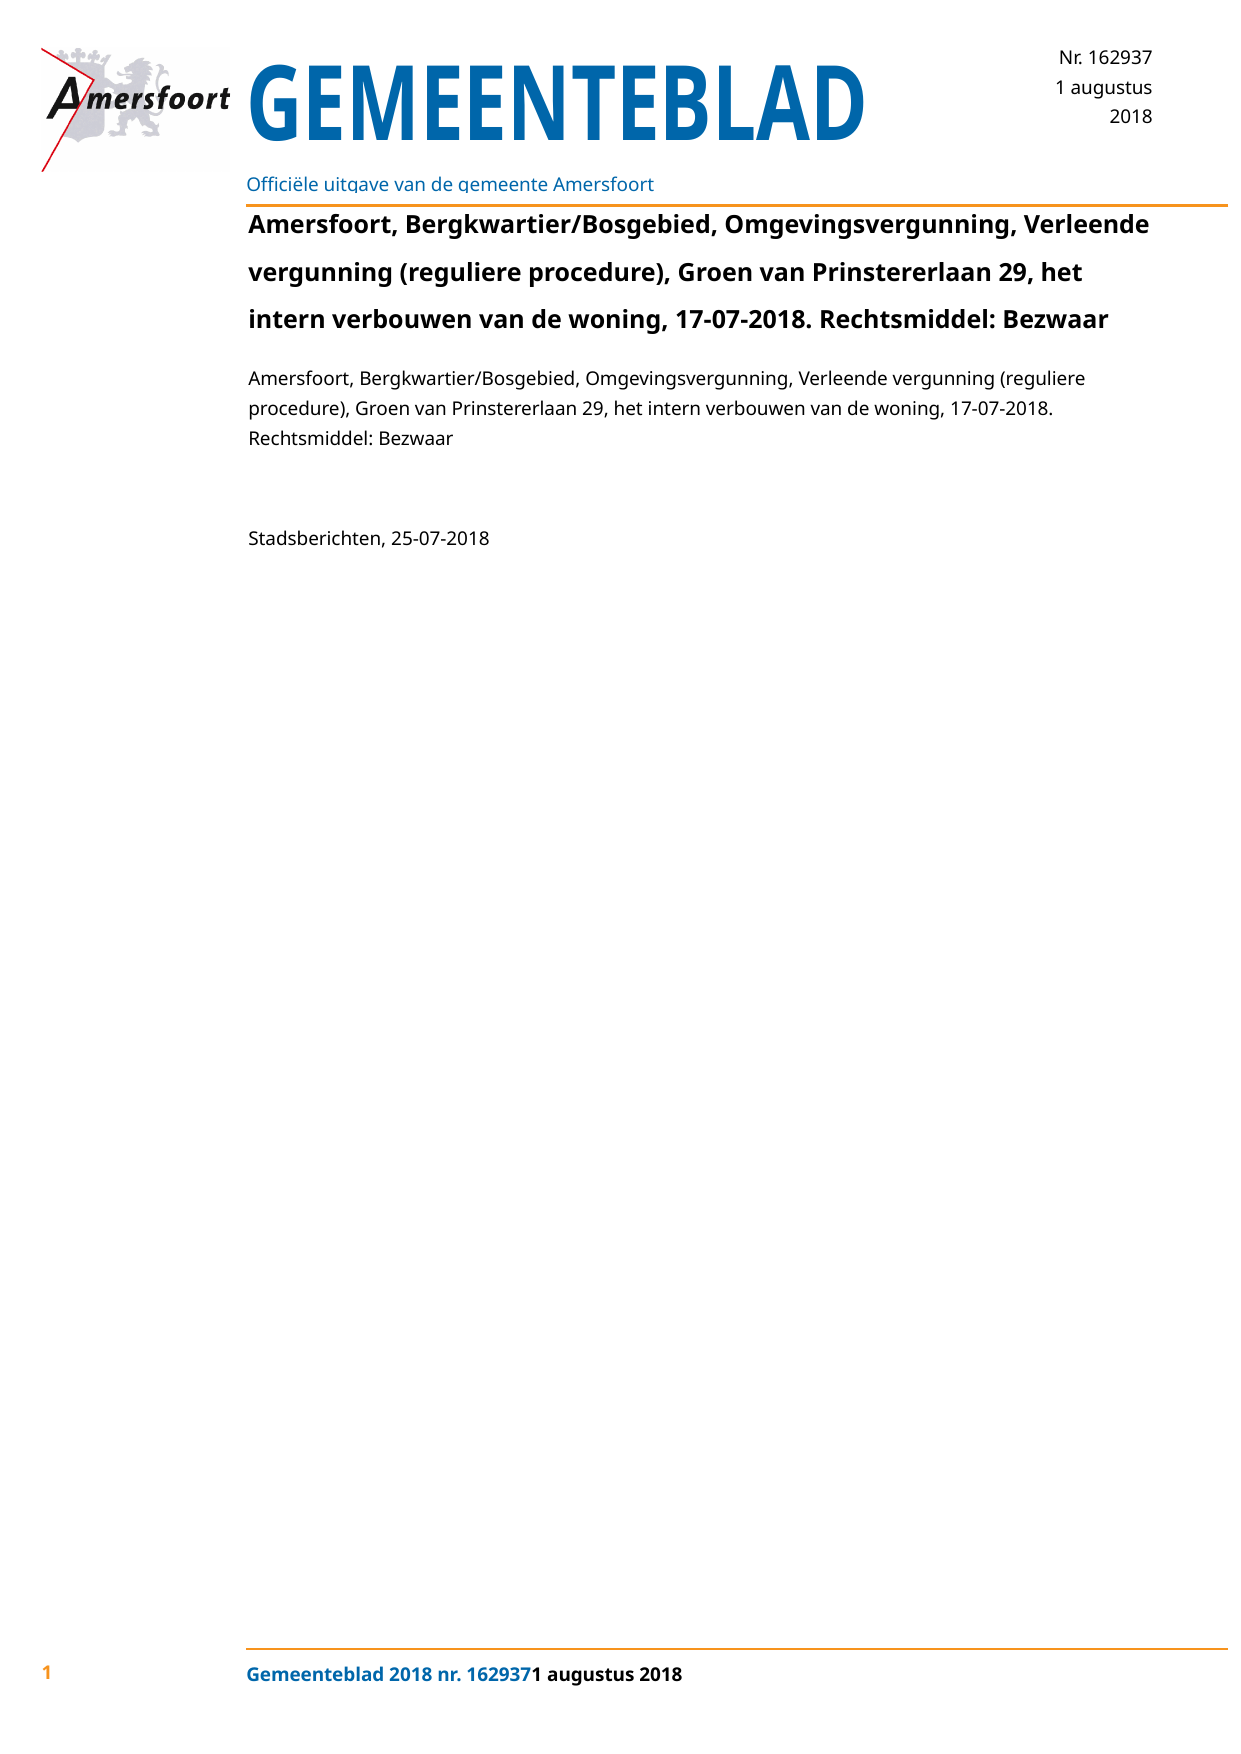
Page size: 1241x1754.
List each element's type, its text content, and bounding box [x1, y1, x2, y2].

text Amersfoort, Bergkwartier/Bosgebied, Omgevingsvergunning, Verleende vergunning (reguliere procedure), Groen van Prinstererlaan 29, het intern verbouwen van de woning, 17-07-2018. Rechtsmiddel: Bezwaar [248, 207, 1152, 336]
text Stadsberichten, 25-07-2018 [248, 526, 1152, 551]
picture [41, 47, 231, 172]
text Amersfoort, Bergkwartier/Bosgebied, Omgevingsvergunning, Verleende vergunning (reguliere procedure), Groen van Prinstererlaan 29, het intern verbouwen van de woning, 17-07-2018. Rechtsmiddel: Bezwaar [248, 366, 1152, 450]
